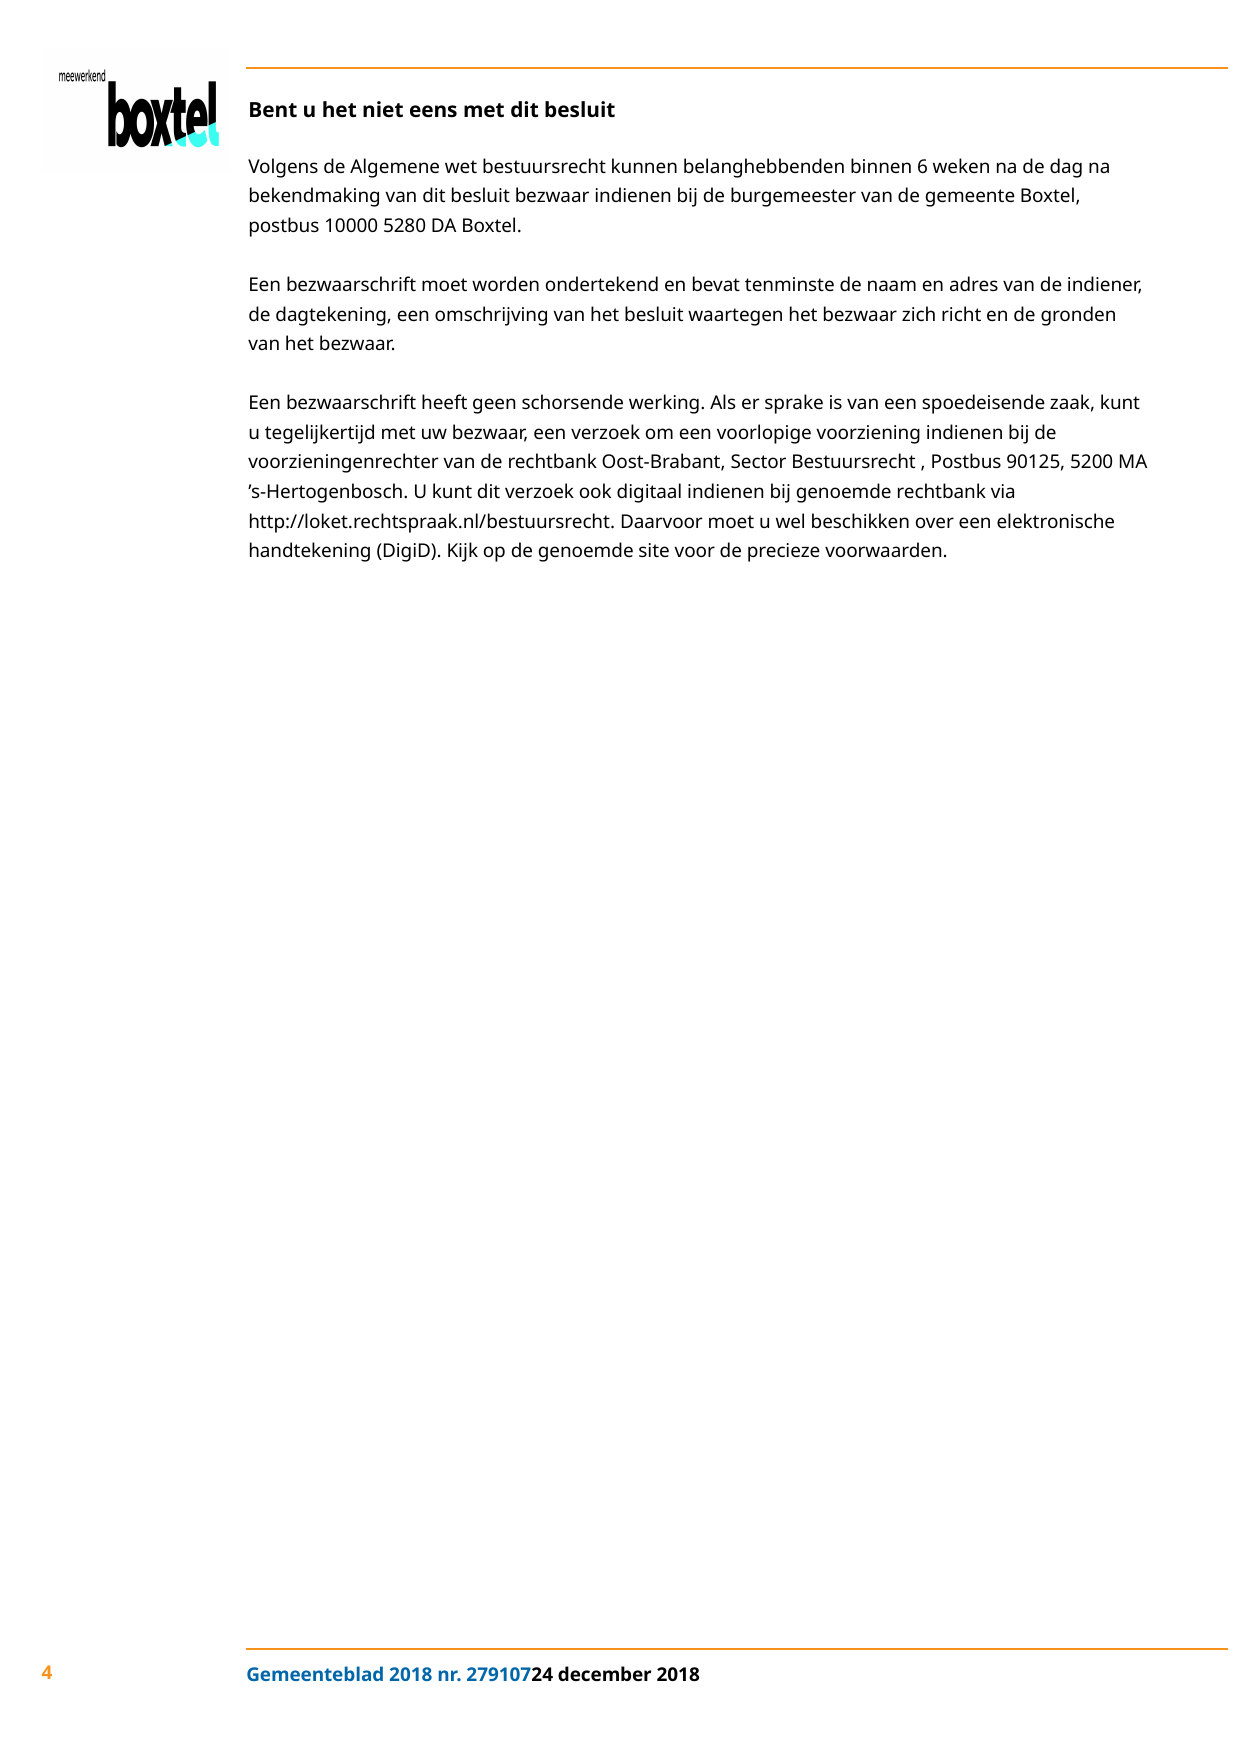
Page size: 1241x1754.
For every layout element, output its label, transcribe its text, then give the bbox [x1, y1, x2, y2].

picture [41, 47, 231, 172]
text Een bezwaarschrift moet worden ondertekend en bevat tenminste de naam en adres van de indiener, de dagtekening, een omschrijving van het besluit waartegen het bezwaar zich richt en de gronden van het bezwaar. [248, 271, 1152, 356]
text Volgens de Algemene wet bestuursrecht kunnen belanghebbenden binnen 6 weken na de dag na bekendmaking van dit besluit bezwaar indienen bij de burgemeester van de gemeente Boxtel, postbus 10000 5280 DA Boxtel. [248, 153, 1152, 238]
text Bent u het niet eens met dit besluit [248, 95, 1152, 123]
text Een bezwaarschrift heeft geen schorsende werking. Als er sprake is van een spoedeisende zaak, kunt u tegelijkertijd met uw bezwaar, een verzoek om een voorlopige voorziening indienen bij de voorzieningenrechter van de rechtbank Oost-Brabant, Sector Bestuursrecht , Postbus 90125, 5200 MA ’s-Hertogenbosch. U kunt dit verzoek ook digitaal indienen bij genoemde rechtbank via http://loket.rechtspraak.nl/bestuursrecht. Daarvoor moet u wel beschikken over een elektronische handtekening (DigiD). Kijk op de genoemde site voor de precieze voorwaarden. [248, 389, 1152, 563]
